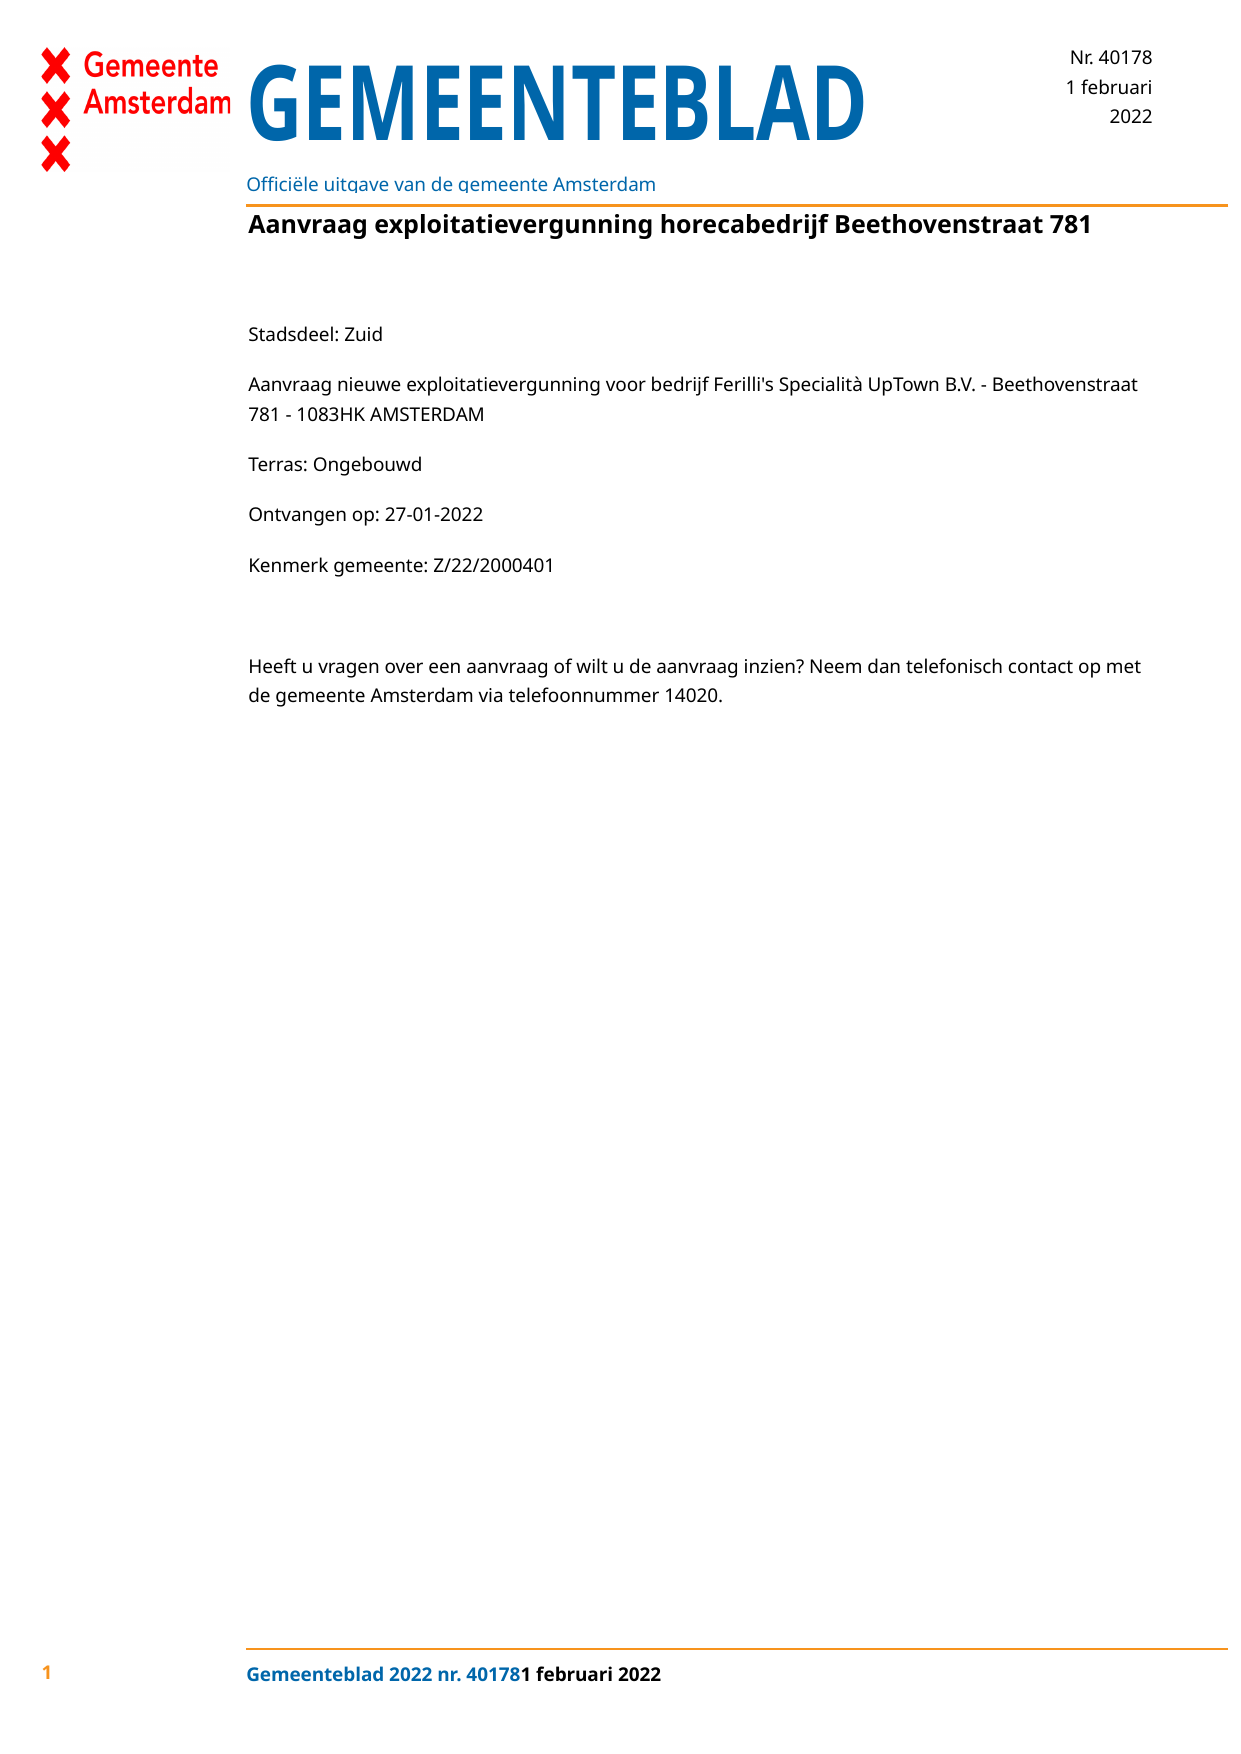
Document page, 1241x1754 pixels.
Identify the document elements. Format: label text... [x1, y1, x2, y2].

text Aanvraag exploitatievergunning horecabedrijf Beethovenstraat 781 [248, 207, 1152, 241]
picture [41, 47, 231, 172]
text Kenmerk gemeente: Z/22/2000401 [248, 552, 1152, 578]
text Heeft u vragen over een aanvraag of wilt u de aanvraag inzien? Neem dan telefonisch contact op met de gemeente Amsterdam via telefoonnummer 14020. [248, 653, 1152, 708]
text Terras: Ongebouwd [248, 451, 1152, 477]
text Stadsdeel: Zuid [248, 321, 1152, 346]
text Ontvangen op: 27-01-2022 [248, 502, 1152, 527]
text Aanvraag nieuwe exploitatievergunning voor bedrijf Ferilli's Specialità UpTown B.V. - Beethovenstraat 781 - 1083HK AMSTERDAM [248, 371, 1152, 426]
